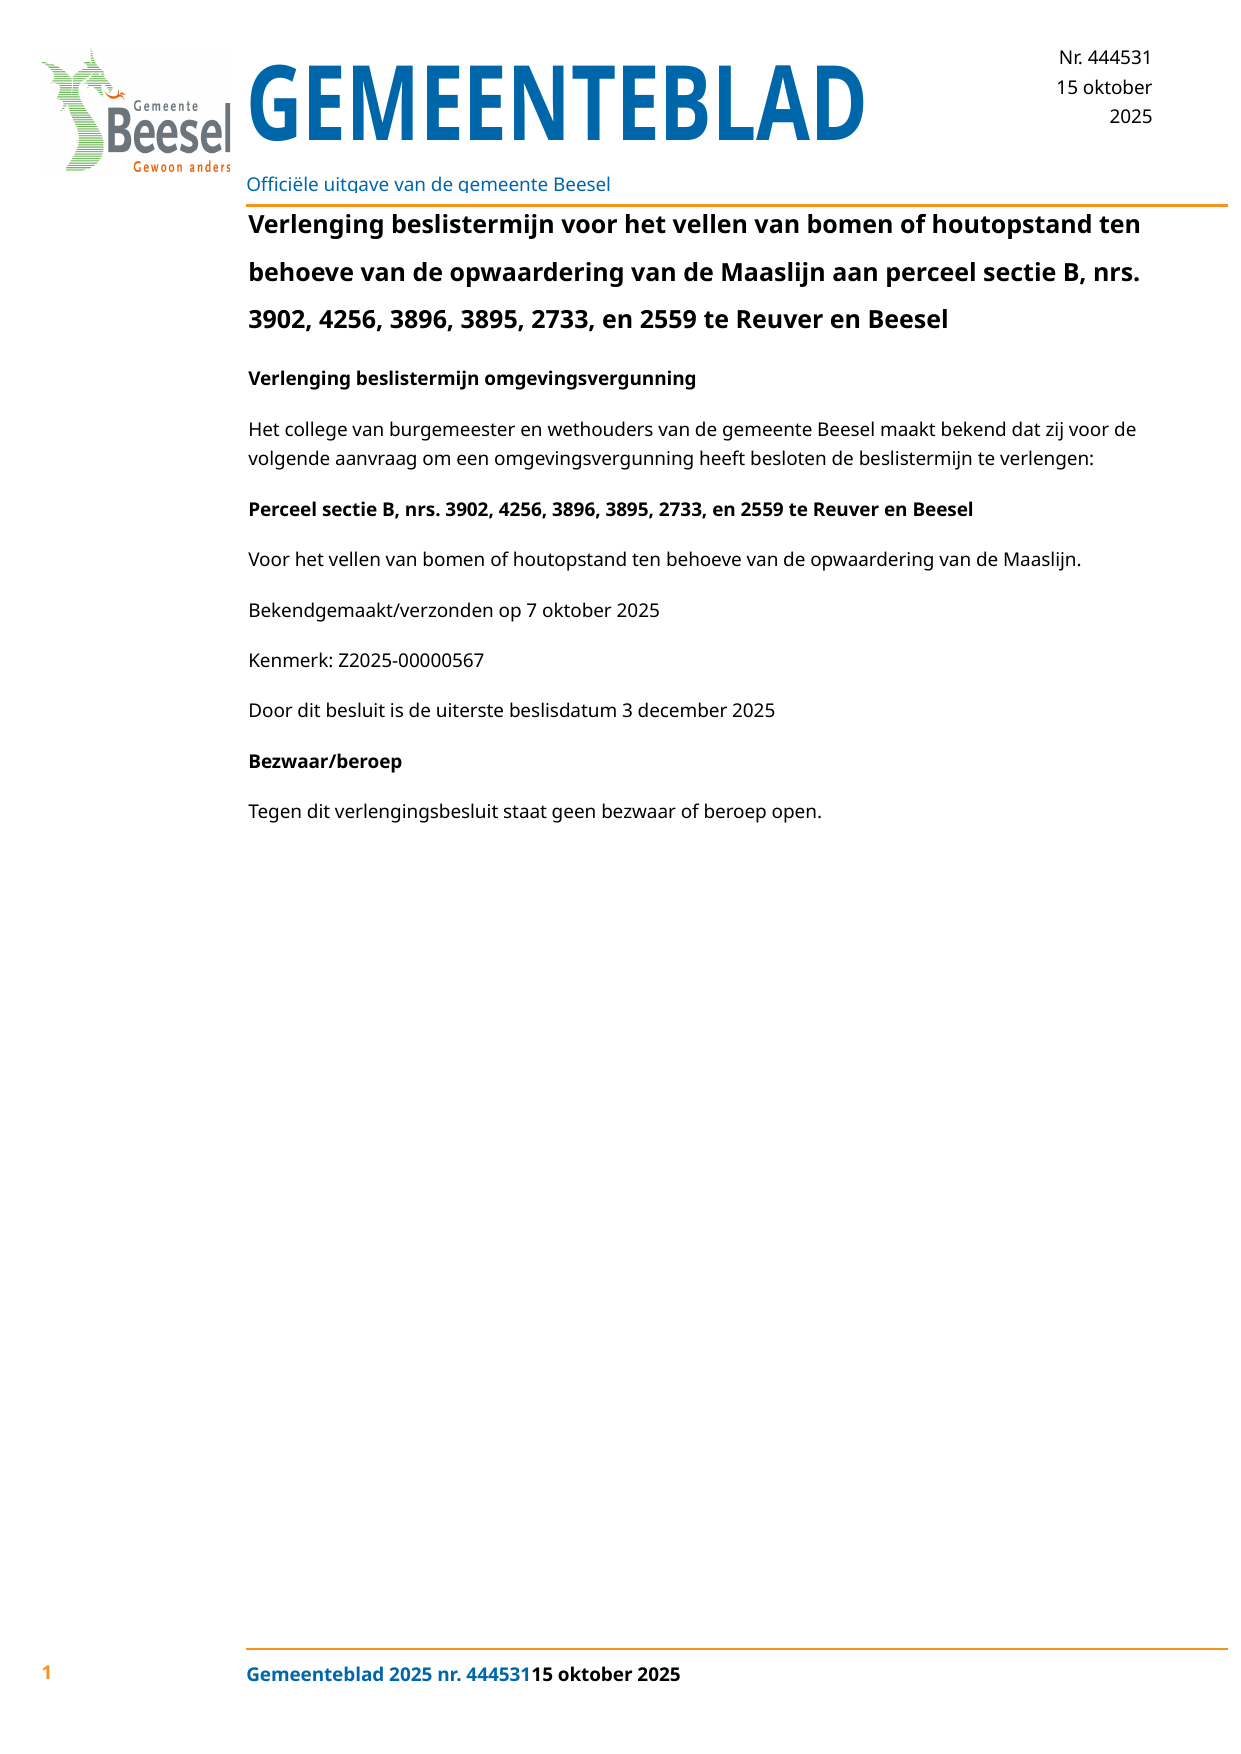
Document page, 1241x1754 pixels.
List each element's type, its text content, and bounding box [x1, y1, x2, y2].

text Bekendgemaakt/verzonden op 7 oktober 2025 [248, 597, 1152, 622]
picture [41, 47, 231, 172]
text Voor het vellen van bomen of houtopstand ten behoeve van de opwaardering van de Maaslijn. [248, 546, 1152, 572]
text Kenmerk: Z2025-00000567 [248, 647, 1152, 673]
text Door dit besluit is de uiterste beslisdatum 3 december 2025 [248, 698, 1152, 723]
text Verlenging beslistermijn voor het vellen van bomen of houtopstand ten behoeve van de opwaardering van de Maaslijn aan perceel sectie B, nrs. 3902, 4256, 3896, 3895, 2733, en 2559 te Reuver en Beesel [248, 207, 1152, 336]
text Verlenging beslistermijn omgevingsvergunning [248, 366, 1152, 391]
text Bezwaar/beroep [248, 748, 1152, 774]
text Het college van burgemeester en wethouders van de gemeente Beesel maakt bekend dat zij voor de volgende aanvraag om een omgevingsvergunning heeft besloten de beslistermijn te verlengen: [248, 416, 1152, 471]
text Perceel sectie B, nrs. 3902, 4256, 3896, 3895, 2733, en 2559 te Reuver en Beesel [248, 496, 1152, 522]
text Tegen dit verlengingsbesluit staat geen bezwaar of beroep open. [248, 798, 1152, 824]
